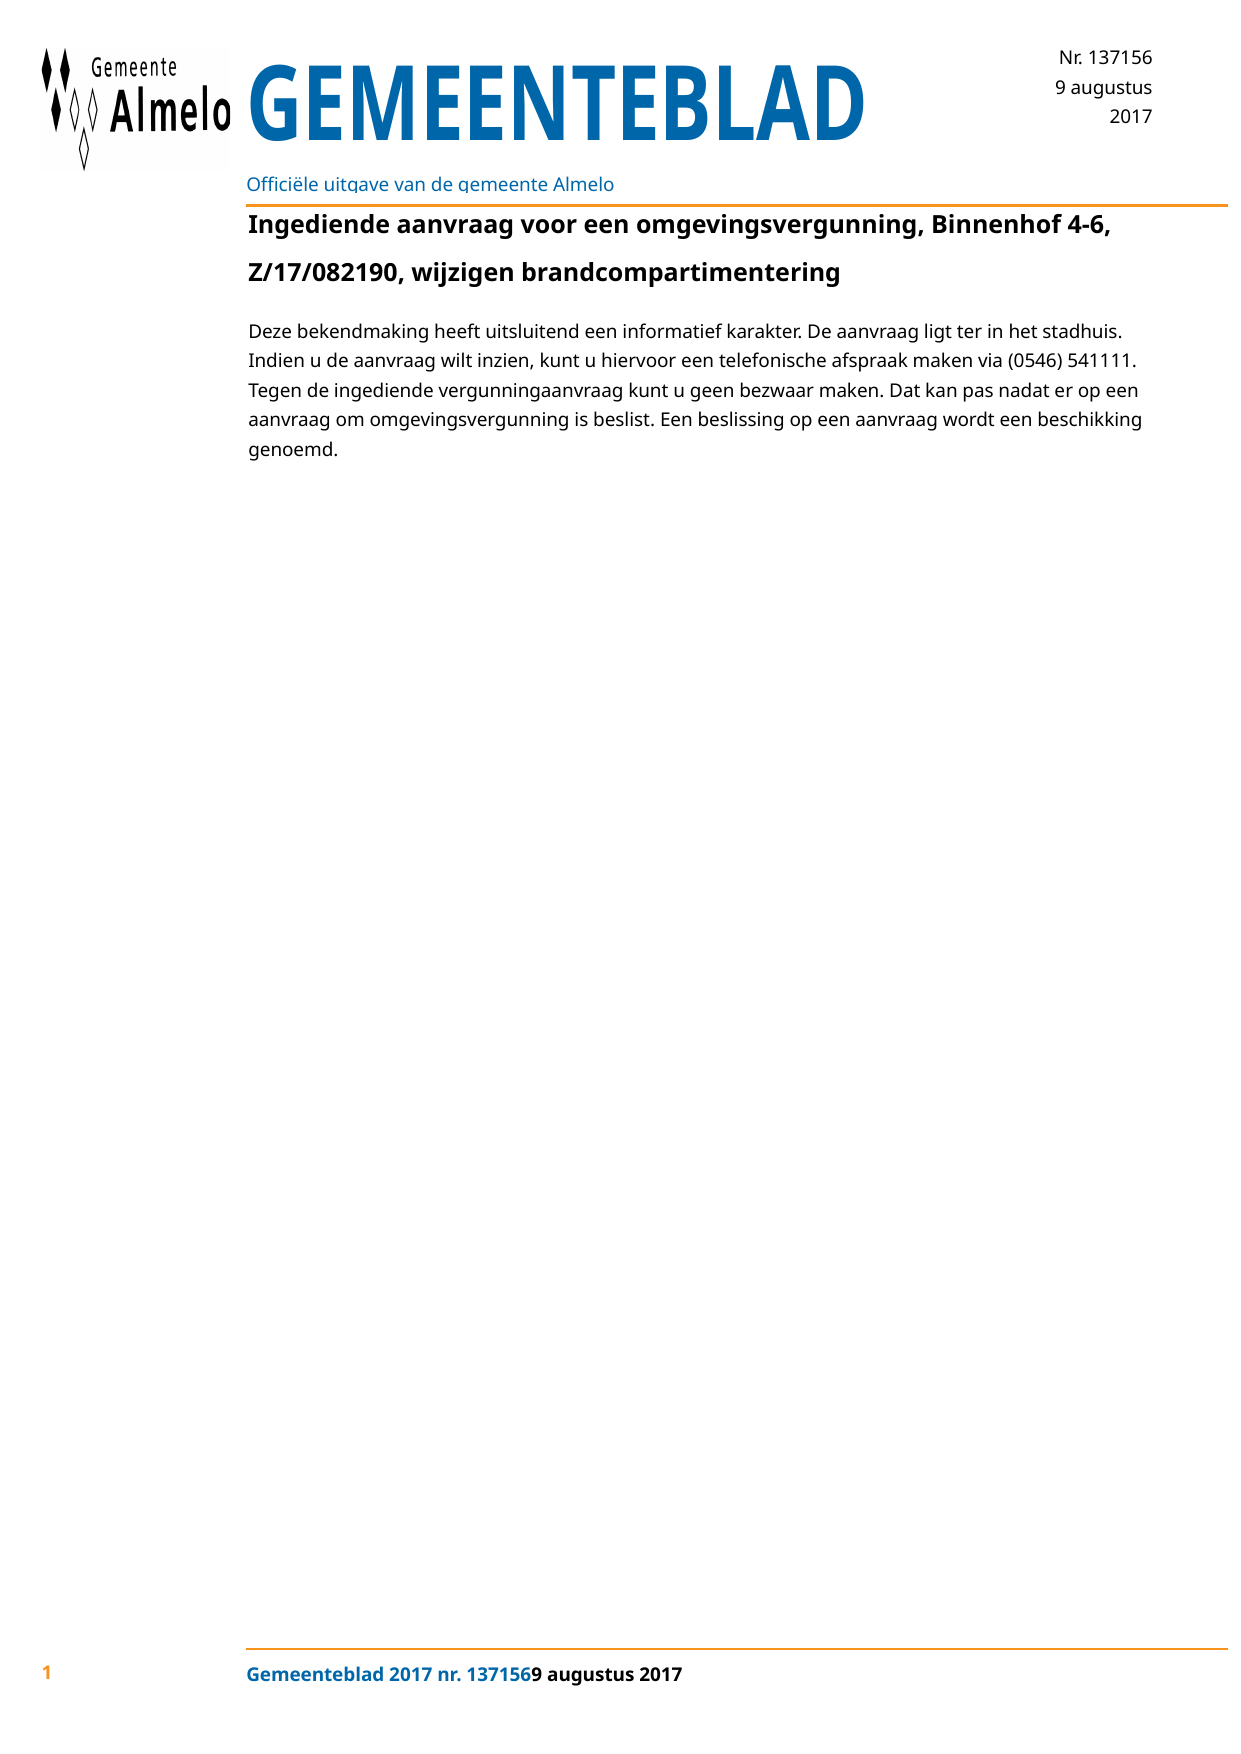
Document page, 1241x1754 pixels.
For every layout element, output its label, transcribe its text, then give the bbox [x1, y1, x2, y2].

text Deze bekendmaking heeft uitsluitend een informatief karakter. De aanvraag ligt ter in het stadhuis. Indien u de aanvraag wilt inzien, kunt u hiervoor een telefonische afspraak maken via (0546) 541111. Tegen de ingediende vergunningaanvraag kunt u geen bezwaar maken. Dat kan pas nadat er op een aanvraag om omgevingsvergunning is beslist. Een beslissing op een aanvraag wordt een beschikking genoemd. [248, 318, 1152, 462]
text Ingediende aanvraag voor een omgevingsvergunning, Binnenhof 4-6, Z/17/082190, wijzigen brandcompartimentering [248, 207, 1152, 288]
picture [41, 47, 231, 172]
